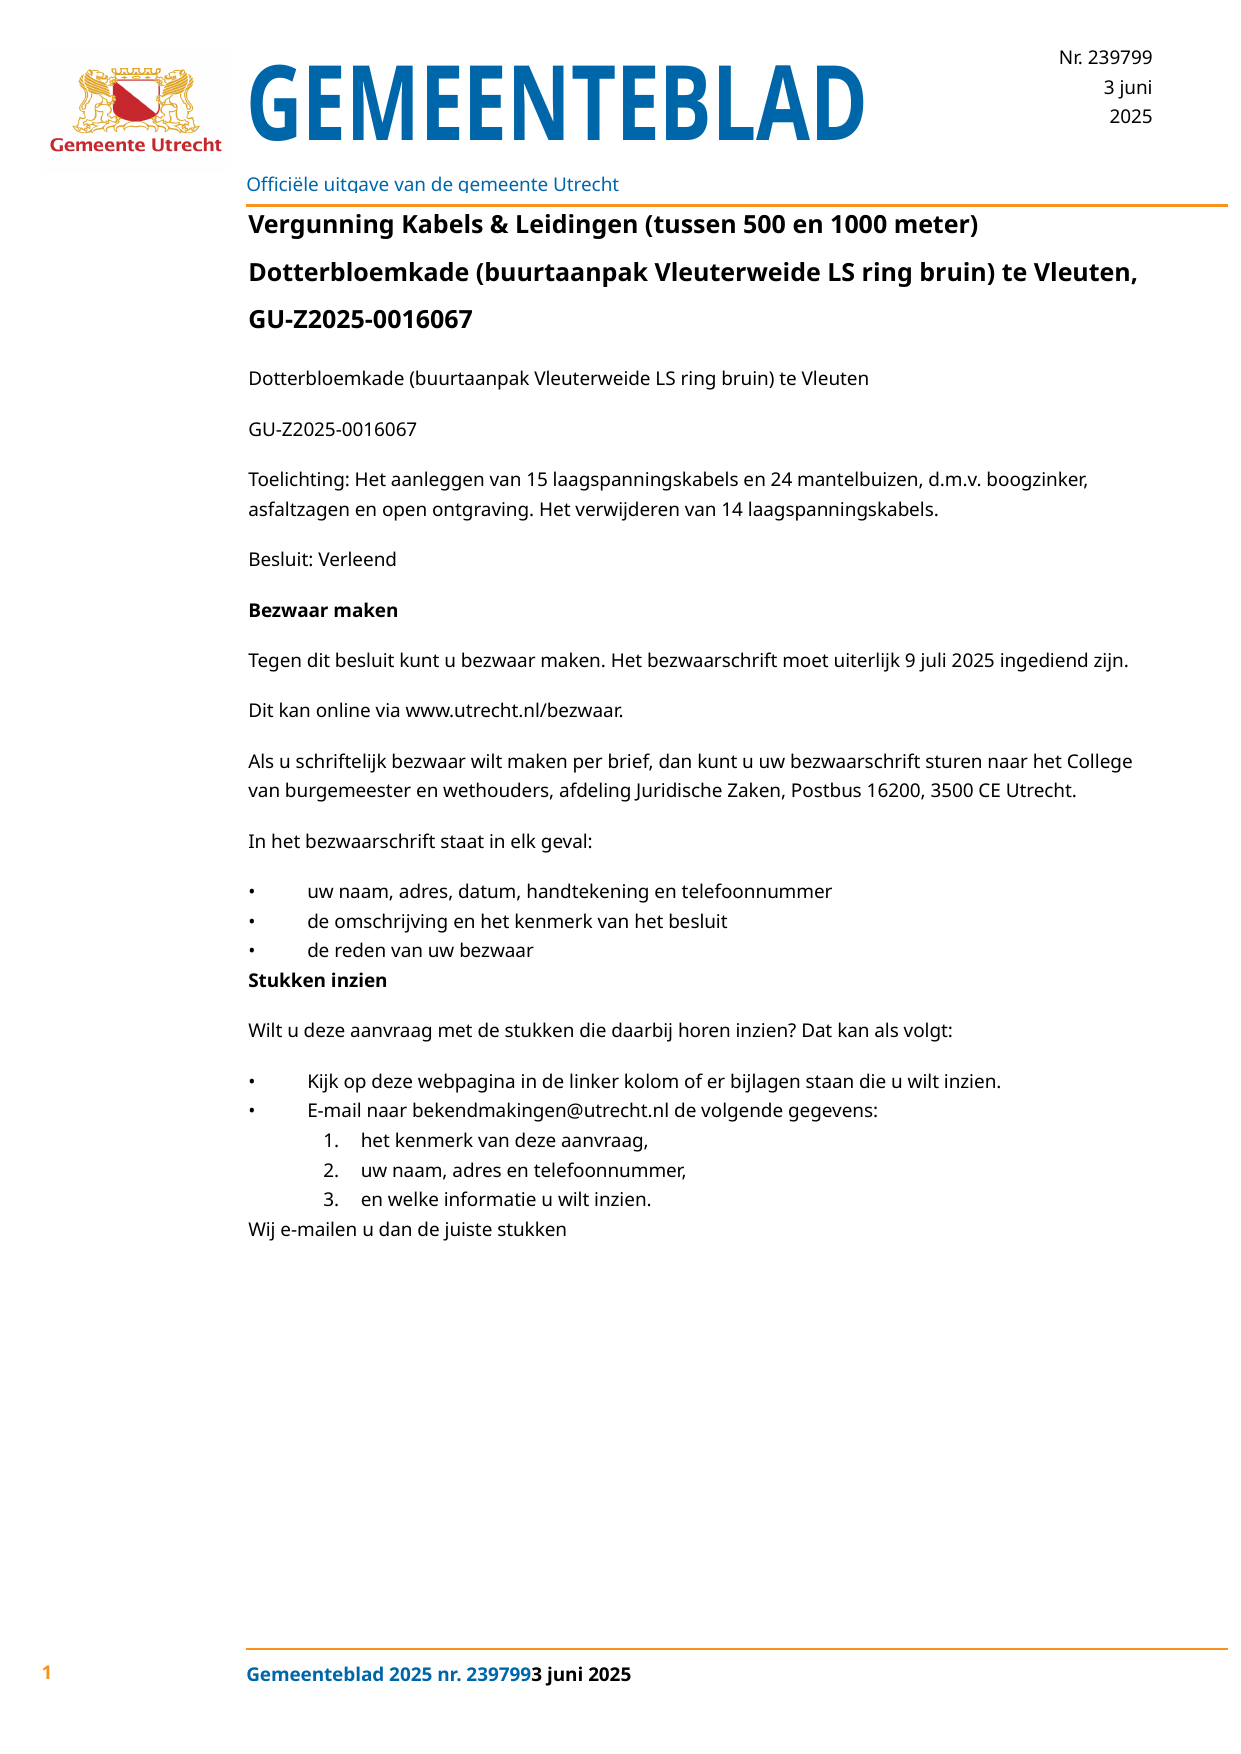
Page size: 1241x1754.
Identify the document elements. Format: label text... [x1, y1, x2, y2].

list uw naam, adres, datum, handtekening en telefoonnummer [248, 878, 1152, 904]
text Dotterbloemkade (buurtaanpak Vleuterweide LS ring bruin) te Vleuten [248, 366, 1152, 391]
text Besluit: Verleend [248, 546, 1152, 572]
list E-mail naar bekendmakingen@utrecht.nl de volgende gegevens: [248, 1098, 1152, 1123]
text Bezwaar maken [248, 597, 1152, 622]
text Tegen dit besluit kunt u bezwaar maken. Het bezwaarschrift moet uiterlijk 9 juli 2025 ingediend zijn. [248, 647, 1152, 673]
list het kenmerk van deze aanvraag, [323, 1127, 1152, 1153]
text Wij e-mailen u dan de juiste stukken [248, 1216, 1152, 1242]
text Dit kan online via www.utrecht.nl/bezwaar. [248, 698, 1152, 723]
text Toelichting: Het aanleggen van 15 laagspanningskabels en 24 mantelbuizen, d.m.v. boogzinker, asfaltzagen en open ontgraving. Het verwijderen van 14 laagspanningskabels. [248, 466, 1152, 522]
text Stukken inzien [248, 967, 1152, 993]
list de reden van uw bezwaar [248, 938, 1152, 963]
text Vergunning Kabels & Leidingen (tussen 500 en 1000 meter) Dotterbloemkade (buurtaanpak Vleuterweide LS ring bruin) te Vleuten, GU-Z2025-0016067 [248, 207, 1152, 336]
text Wilt u deze aanvraag met de stukken die daarbij horen inzien? Dat kan als volgt: [248, 1018, 1152, 1043]
list en welke informatie u wilt inzien. [323, 1186, 1152, 1212]
list uw naam, adres en telefoonnummer, [323, 1157, 1152, 1182]
list Kijk op deze webpagina in de linker kolom of er bijlagen staan die u wilt inzien. [248, 1068, 1152, 1094]
text GU-Z2025-0016067 [248, 416, 1152, 442]
text In het bezwaarschrift staat in elk geval: [248, 828, 1152, 854]
picture [41, 47, 231, 172]
text Als u schriftelijk bezwaar wilt maken per brief, dan kunt u uw bezwaarschrift sturen naar het College van burgemeester en wethouders, afdeling Juridische Zaken, Postbus 16200, 3500 CE Utrecht. [248, 748, 1152, 803]
list de omschrijving en het kenmerk van het besluit [248, 908, 1152, 934]
